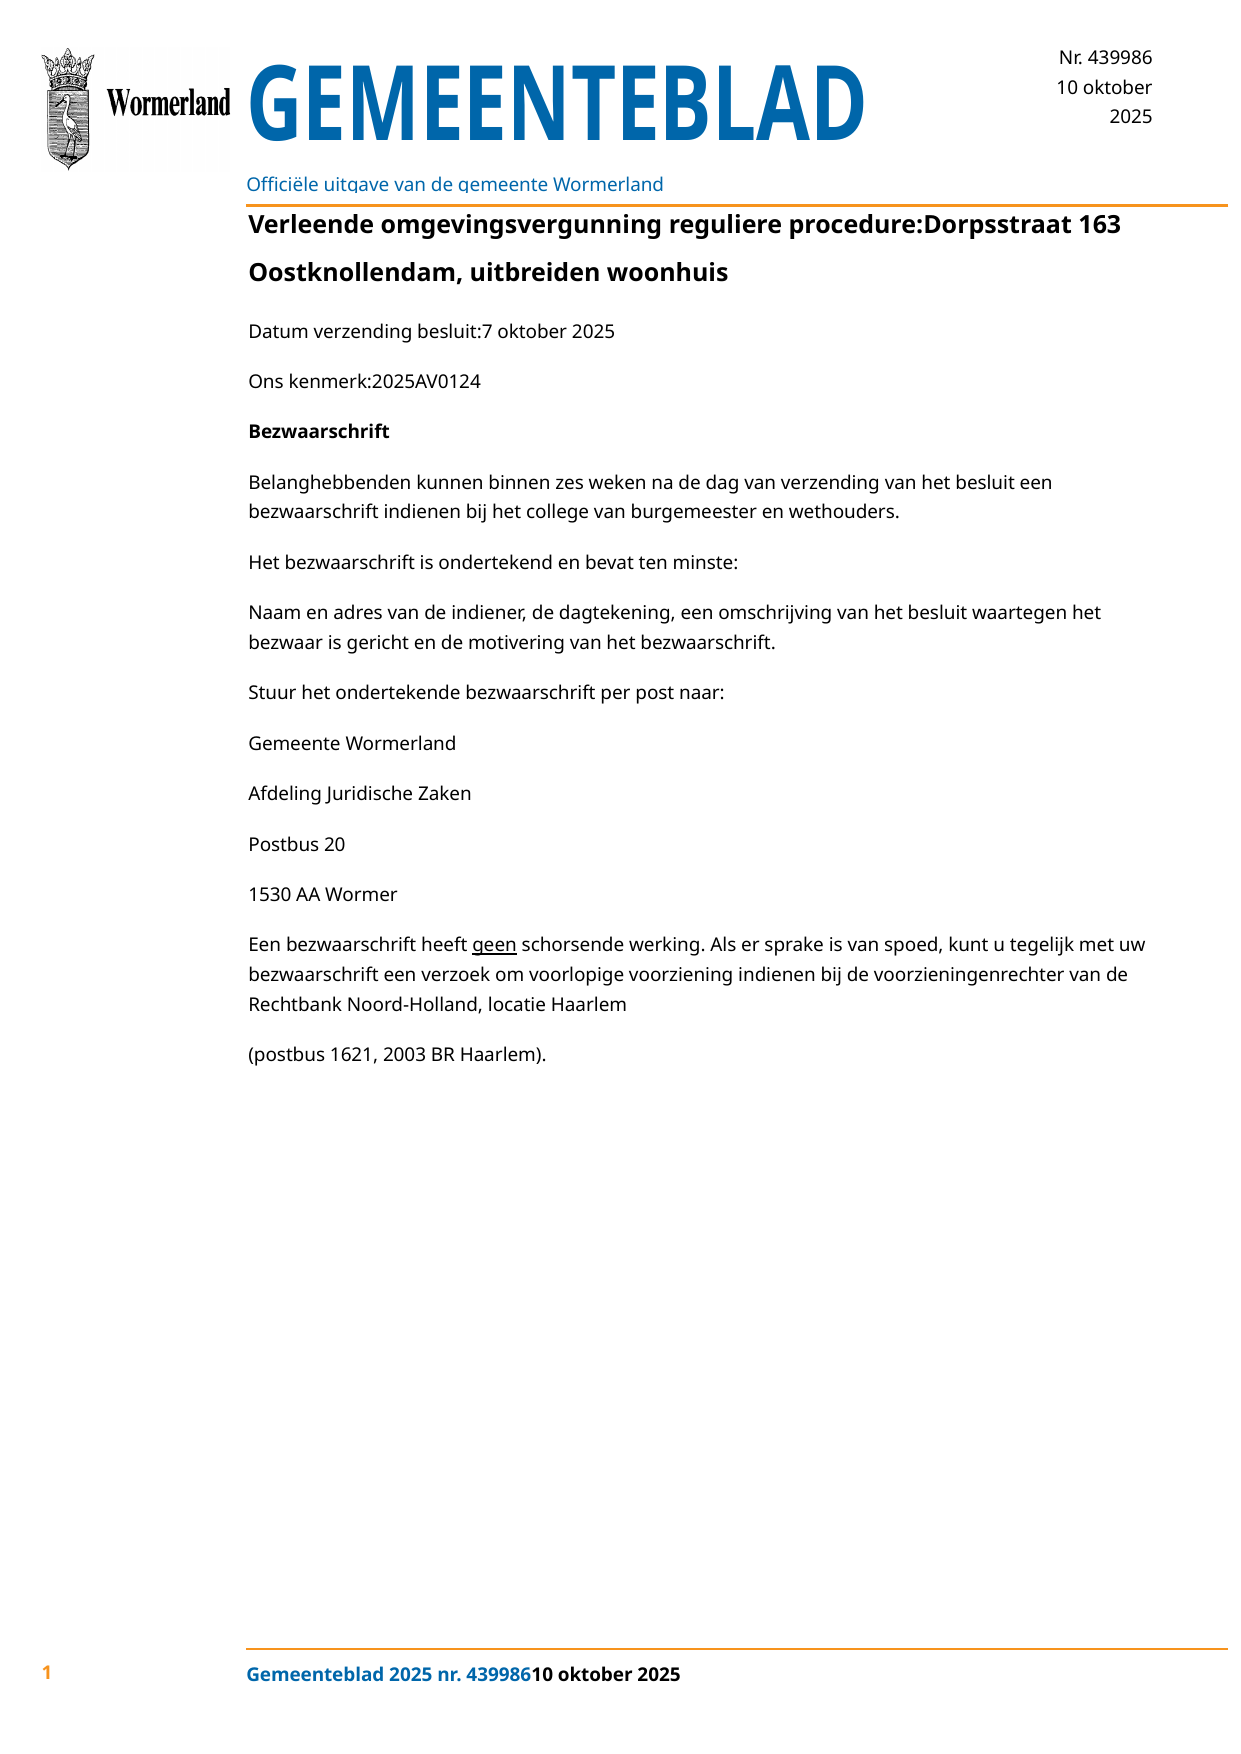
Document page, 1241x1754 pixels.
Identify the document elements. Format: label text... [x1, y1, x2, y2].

text (postbus 1621, 2003 BR Haarlem). [248, 1041, 1152, 1067]
picture [41, 47, 231, 172]
text Belanghebbenden kunnen binnen zes weken na de dag van verzending van het besluit een bezwaarschrift indienen bij het college van burgemeester en wethouders. [248, 469, 1152, 524]
text Een bezwaarschrift heeft geen schorsende werking. Als er sprake is van spoed, kunt u tegelijk met uw bezwaarschrift een verzoek om voorlopige voorziening indienen bij de voorzieningenrechter van de Rechtbank Noord-Holland, locatie Haarlem [248, 932, 1152, 1017]
text Ons kenmerk:2025AV0124 [248, 368, 1152, 394]
text Bezwaarschrift [248, 419, 1152, 444]
text 1530 AA Wormer [248, 881, 1152, 907]
text Naam en adres van de indiener, de dagtekening, een omschrijving van het besluit waartegen het bezwaar is gericht en de motivering van het bezwaarschrift. [248, 599, 1152, 655]
text Het bezwaarschrift is ondertekend en bevat ten minste: [248, 549, 1152, 575]
text Stuur het ondertekende bezwaarschrift per post naar: [248, 679, 1152, 705]
text Postbus 20 [248, 831, 1152, 857]
text Gemeente Wormerland [248, 730, 1152, 756]
text Datum verzending besluit:7 oktober 2025 [248, 318, 1152, 344]
text Afdeling Juridische Zaken [248, 780, 1152, 806]
text Verleende omgevingsvergunning reguliere procedure:Dorpsstraat 163 Oostknollendam, uitbreiden woonhuis [248, 207, 1152, 288]
